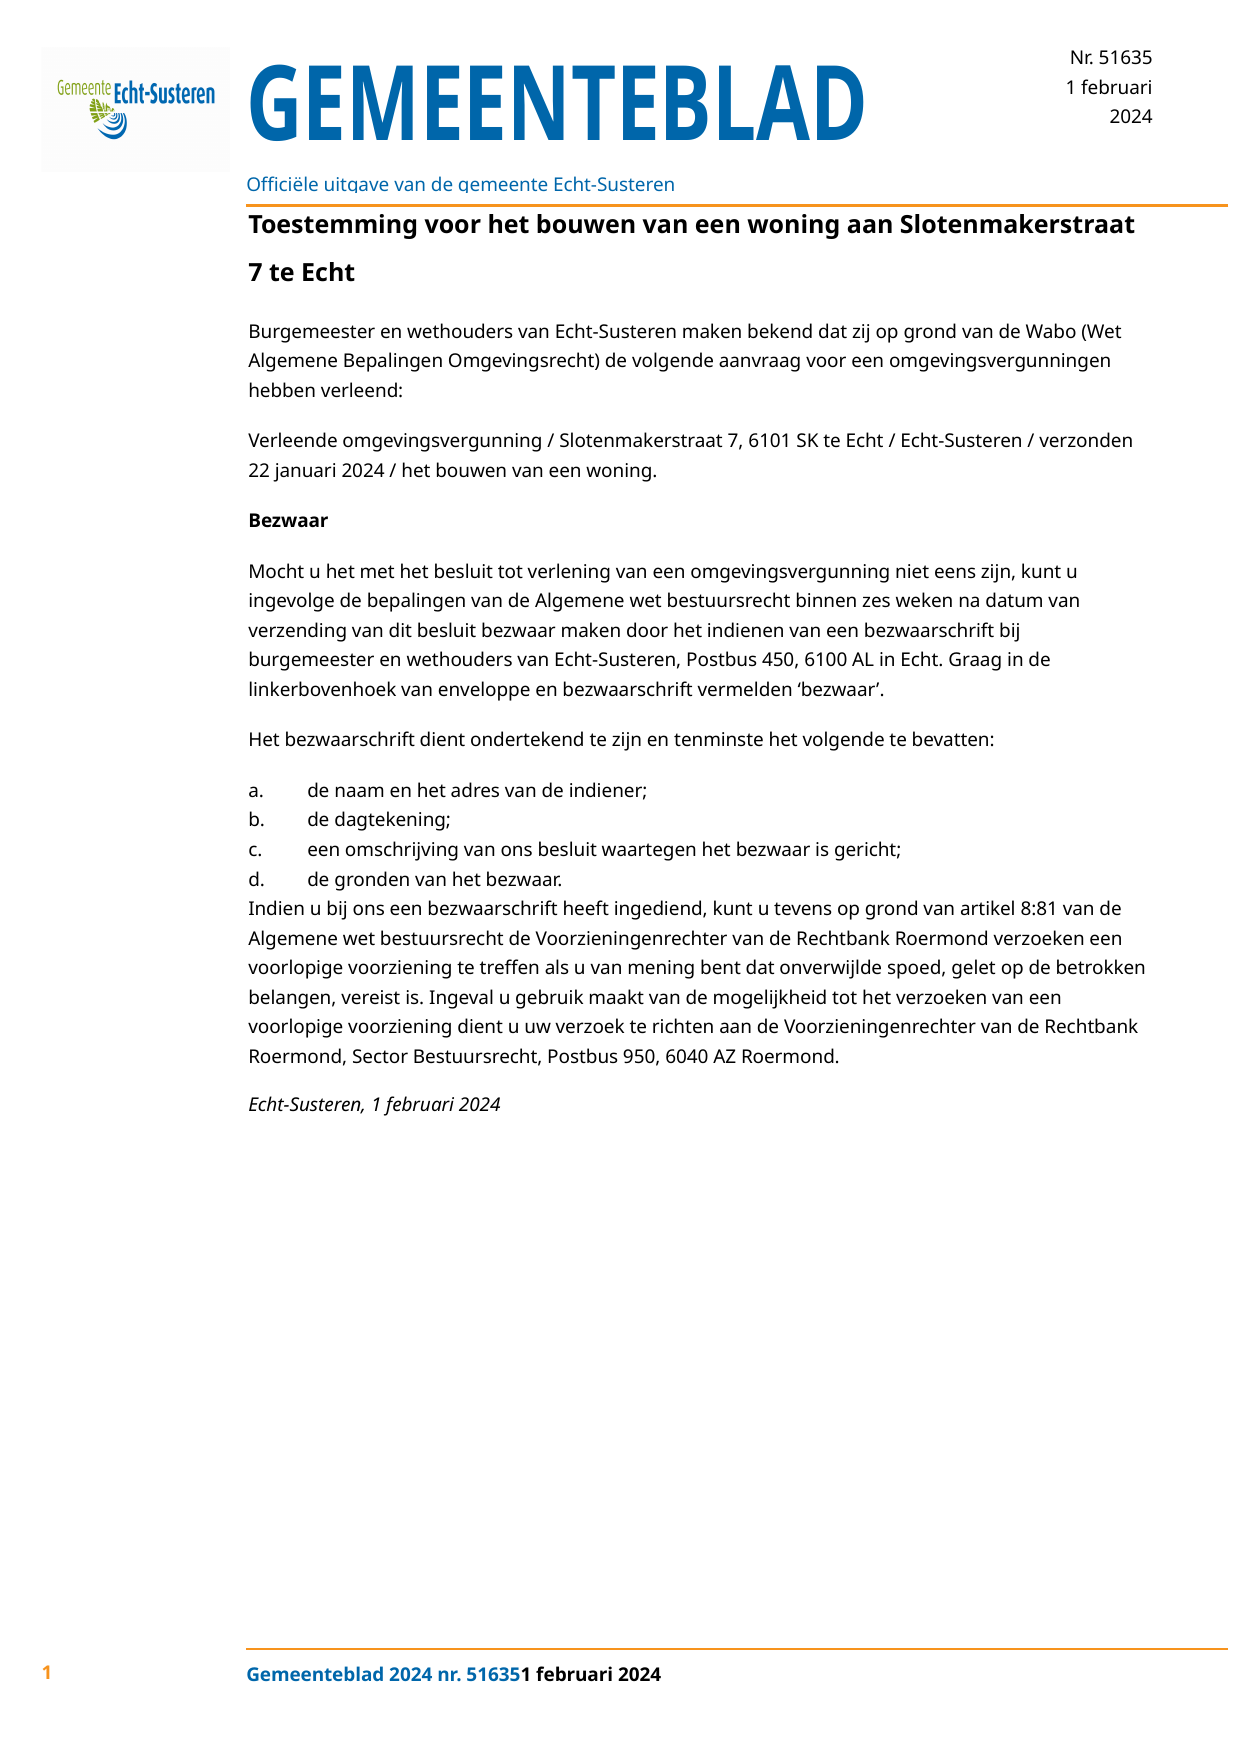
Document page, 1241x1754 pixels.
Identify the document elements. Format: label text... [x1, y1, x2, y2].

list de naam en het adres van de indiener; [248, 777, 1152, 803]
list de gronden van het bezwaar. [248, 866, 1152, 892]
text Het bezwaarschrift dient ondertekend te zijn en tenminste het volgende te bevatten: [248, 727, 1152, 752]
picture [41, 47, 231, 172]
text Echt-Susteren, 1 februari 2024 [248, 1091, 1152, 1117]
text Burgemeester en wethouders van Echt-Susteren maken bekend dat zij op grond van de Wabo (Wet Algemene Bepalingen Omgevingsrecht) de volgende aanvraag voor een omgevingsvergunningen hebben verleend: [248, 318, 1152, 403]
list een omschrijving van ons besluit waartegen het bezwaar is gericht; [248, 836, 1152, 862]
text Indien u bij ons een bezwaarschrift heeft ingediend, kunt u tevens op grond van artikel 8:81 van de Algemene wet bestuursrecht de Voorzieningenrechter van de Rechtbank Roermond verzoeken een voorlopige voorziening te treffen als u van mening bent dat onverwijlde spoed, gelet op de betrokken belangen, vereist is. Ingeval u gebruik maakt van de mogelijkheid tot het verzoeken van een voorlopige voorziening dient u uw verzoek te richten aan de Voorzieningenrechter van de Rechtbank Roermond, Sector Bestuursrecht, Postbus 950, 6040 AZ Roermond. [248, 895, 1152, 1069]
text Verleende omgevingsvergunning / Slotenmakerstraat 7, 6101 SK te Echt / Echt-Susteren / verzonden 22 januari 2024 / het bouwen van een woning. [248, 427, 1152, 483]
list de dagtekening; [248, 807, 1152, 832]
text Bezwaar [248, 507, 1152, 533]
text Toestemming voor het bouwen van een woning aan Slotenmakerstraat 7 te Echt [248, 207, 1152, 288]
text Mocht u het met het besluit tot verlening van een omgevingsvergunning niet eens zijn, kunt u ingevolge de bepalingen van de Algemene wet bestuursrecht binnen zes weken na datum van verzending van dit besluit bezwaar maken door het indienen van een bezwaarschrift bij burgemeester en wethouders van Echt-Susteren, Postbus 450, 6100 AL in Echt. Graag in de linkerbovenhoek van enveloppe en bezwaarschrift vermelden ‘bezwaar’. [248, 558, 1152, 702]
